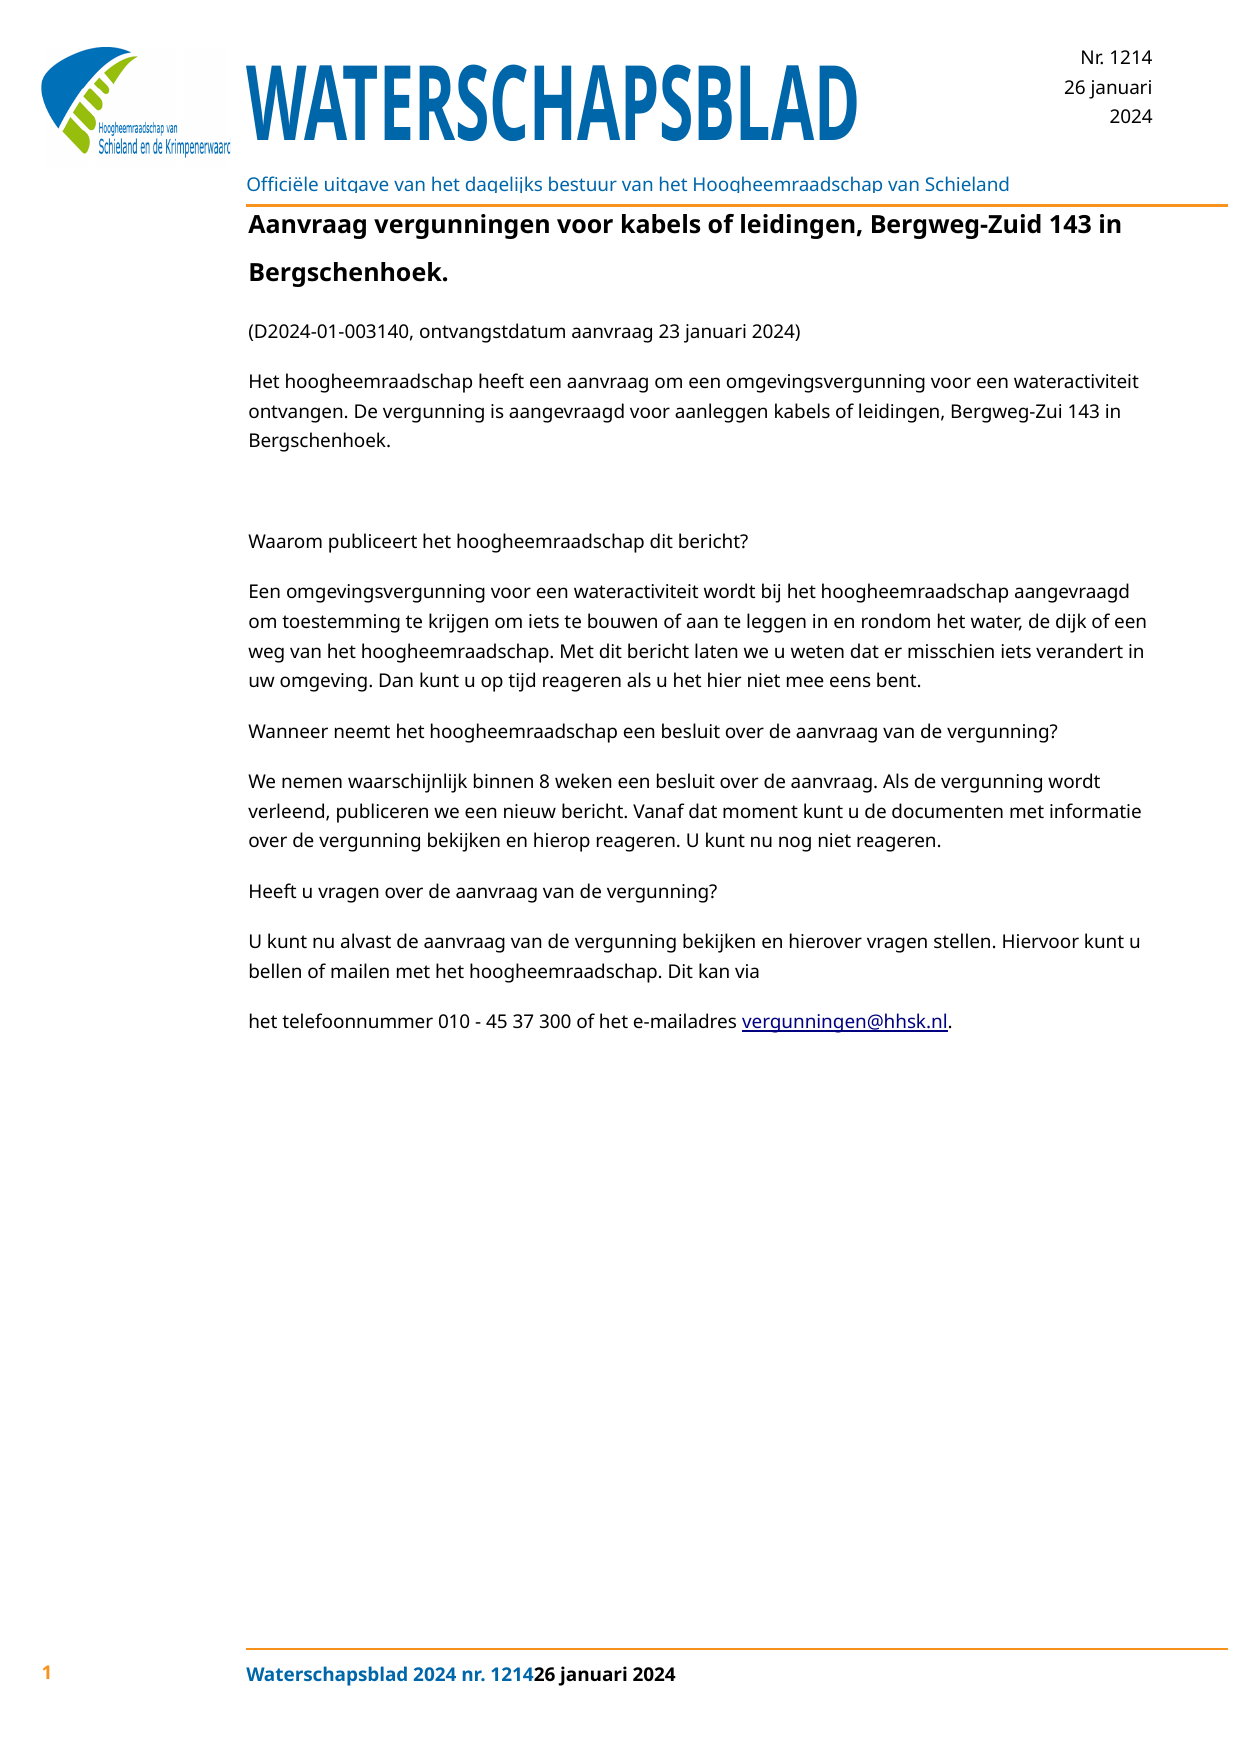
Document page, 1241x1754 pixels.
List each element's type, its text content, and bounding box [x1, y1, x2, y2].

text U kunt nu alvast de aanvraag van de vergunning bekijken en hierover vragen stellen. Hiervoor kunt u bellen of mailen met het hoogheemraadschap. Dit kan via [248, 928, 1152, 984]
text Het hoogheemraadschap heeft een aanvraag om een omgevingsvergunning voor een wateractiviteit ontvangen. De vergunning is aangevraagd voor aanleggen kabels of leidingen, Bergweg-Zui 143 in Bergschenhoek. [248, 368, 1152, 453]
text Een omgevingsvergunning voor een wateractiviteit wordt bij het hoogheemraadschap aangevraagd om toestemming te krijgen om iets te bouwen of aan te leggen in en rondom het water, de dijk of een weg van het hoogheemraadschap. Met dit bericht laten we u weten dat er misschien iets verandert in uw omgeving. Dan kunt u op tijd reageren als u het hier niet mee eens bent. [248, 579, 1152, 693]
text het telefoonnummer 010 - 45 37 300 of het e-mailadres vergunningen@hhsk.nl. [248, 1008, 1152, 1034]
text Aanvraag vergunningen voor kabels of leidingen, Bergweg-Zuid 143 in Bergschenhoek. [248, 207, 1152, 288]
text (D2024-01-003140, ontvangstdatum aanvraag 23 januari 2024) [248, 318, 1152, 344]
text Waarom publiceert het hoogheemraadschap dit bericht? [248, 528, 1152, 554]
text Heeft u vragen over de aanvraag van de vergunning? [248, 878, 1152, 904]
picture [41, 47, 231, 172]
text Wanneer neemt het hoogheemraadschap een besluit over de aanvraag van de vergunning? [248, 718, 1152, 744]
text We nemen waarschijnlijk binnen 8 weken een besluit over de aanvraag. Als de vergunning wordt verleend, publiceren we een nieuw bericht. Vanaf dat moment kunt u de documenten met informatie over de vergunning bekijken en hierop reageren. U kunt nu nog niet reageren. [248, 768, 1152, 853]
